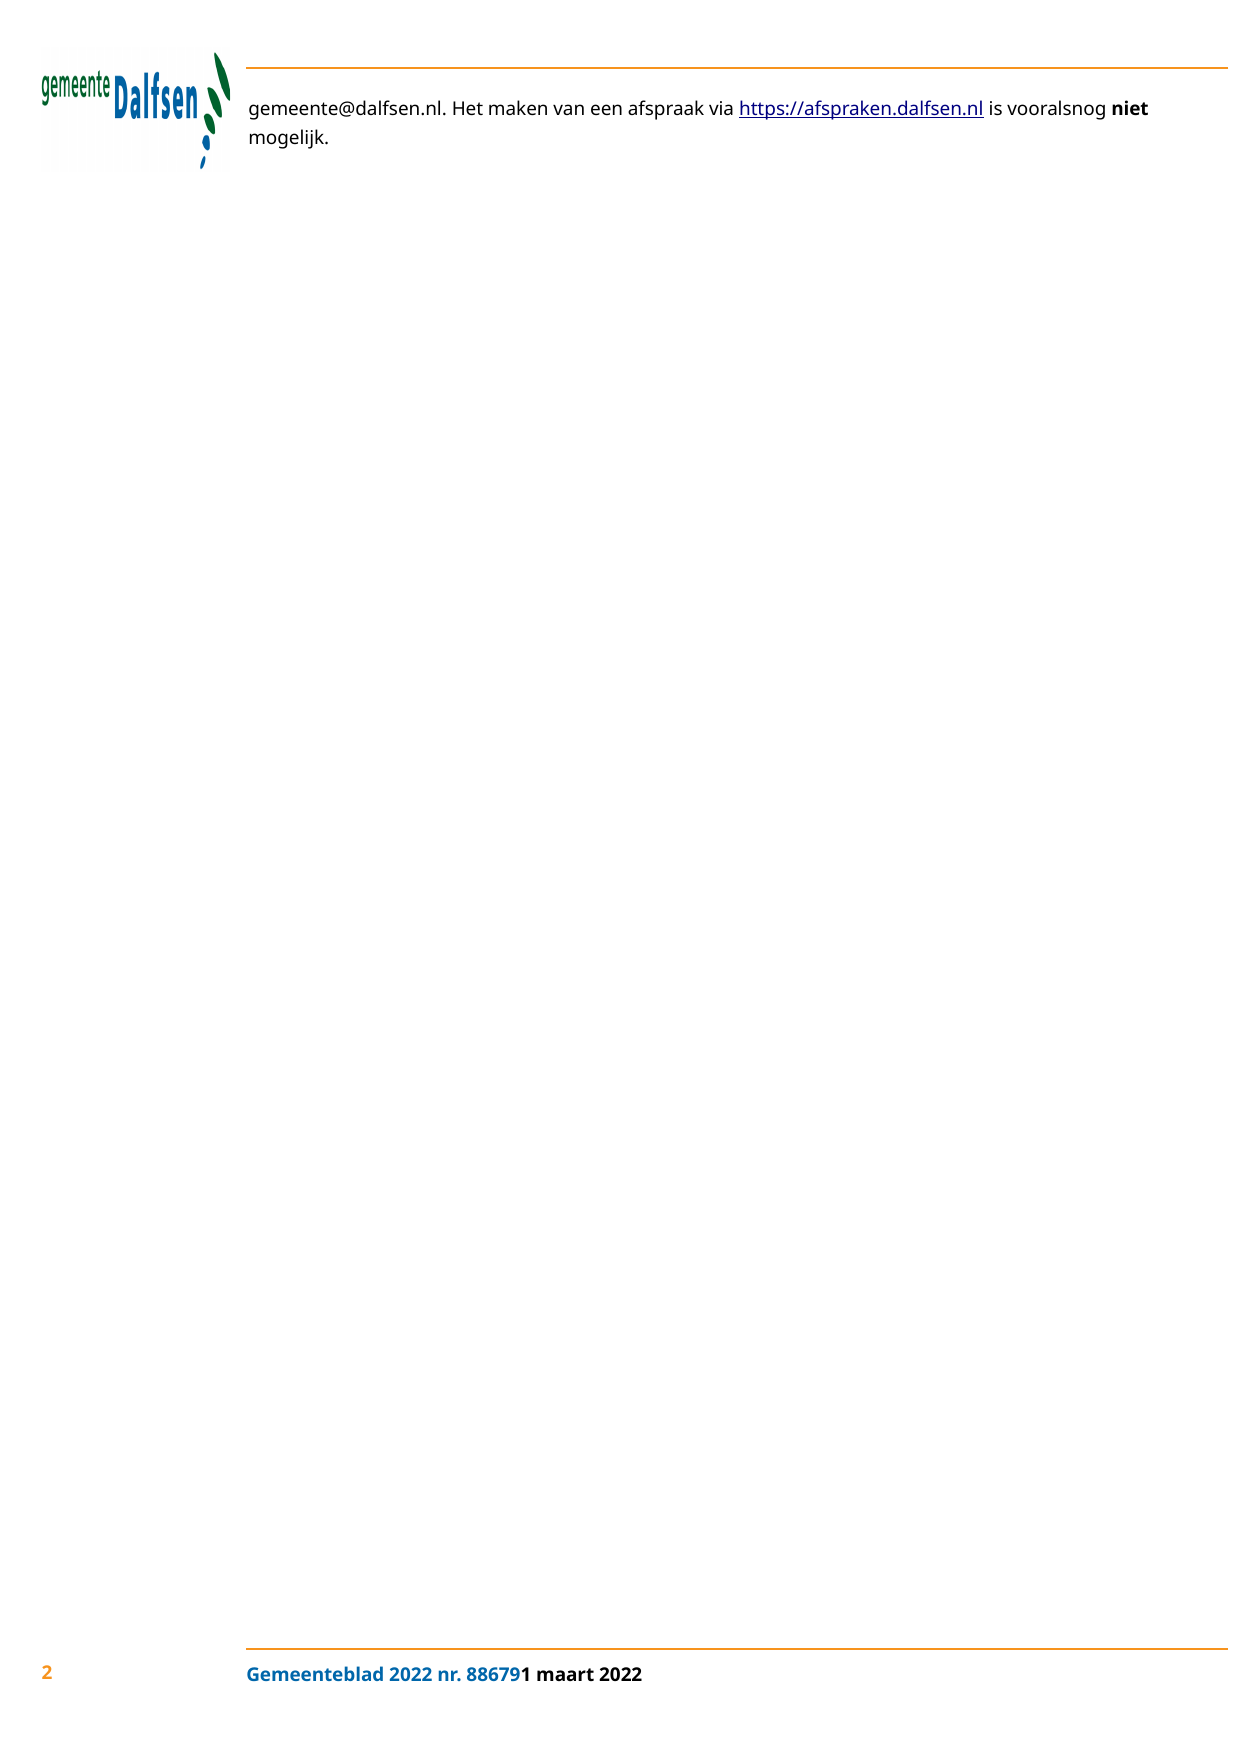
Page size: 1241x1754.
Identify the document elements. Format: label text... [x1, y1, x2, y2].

picture [41, 47, 231, 172]
text gemeente@dalfsen.nl. Het maken van een afspraak via https://afspraken.dalfsen.nl is vooralsnog niet mogelijk. [248, 95, 1152, 150]
